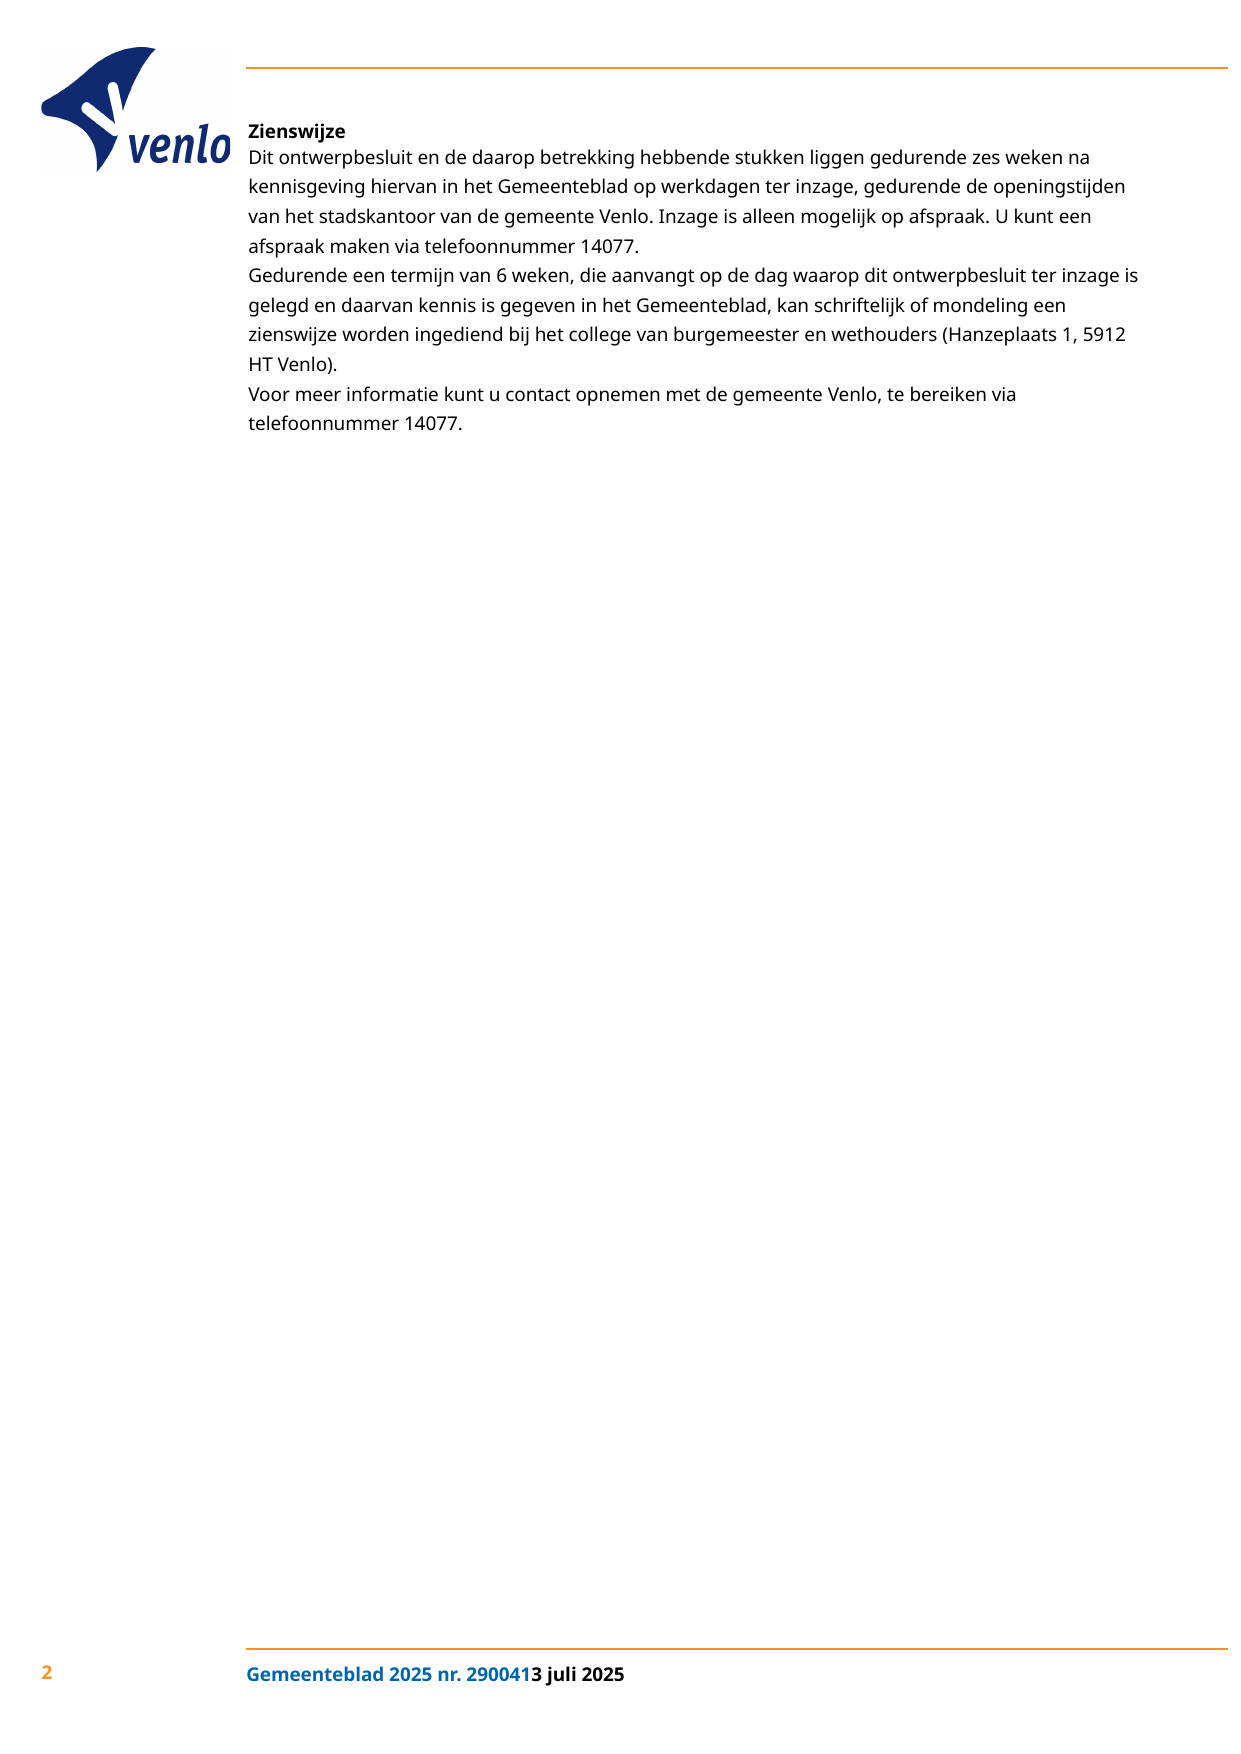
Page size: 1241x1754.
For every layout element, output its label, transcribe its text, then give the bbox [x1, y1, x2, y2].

text Voor meer informatie kunt u contact opnemen met de gemeente Venlo, te bereiken via telefoonnummer 14077. [248, 381, 1152, 436]
picture [41, 47, 231, 172]
text Dit ontwerpbesluit en de daarop betrekking hebbende stukken liggen gedurende zes weken na kennisgeving hiervan in het Gemeenteblad op werkdagen ter inzage, gedurende de openingstijden van het stadskantoor van de gemeente Venlo. Inzage is alleen mogelijk op afspraak. U kunt een afspraak maken via telefoonnummer 14077. [248, 144, 1152, 259]
text Zienswijze [248, 116, 1152, 144]
text Gedurende een termijn van 6 weken, die aanvangt op de dag waarop dit ontwerpbesluit ter inzage is gelegd en daarvan kennis is gegeven in het Gemeenteblad, kan schriftelijk of mondeling een zienswijze worden ingediend bij het college van burgemeester en wethouders (Hanzeplaats 1, 5912 HT Venlo). [248, 262, 1152, 377]
